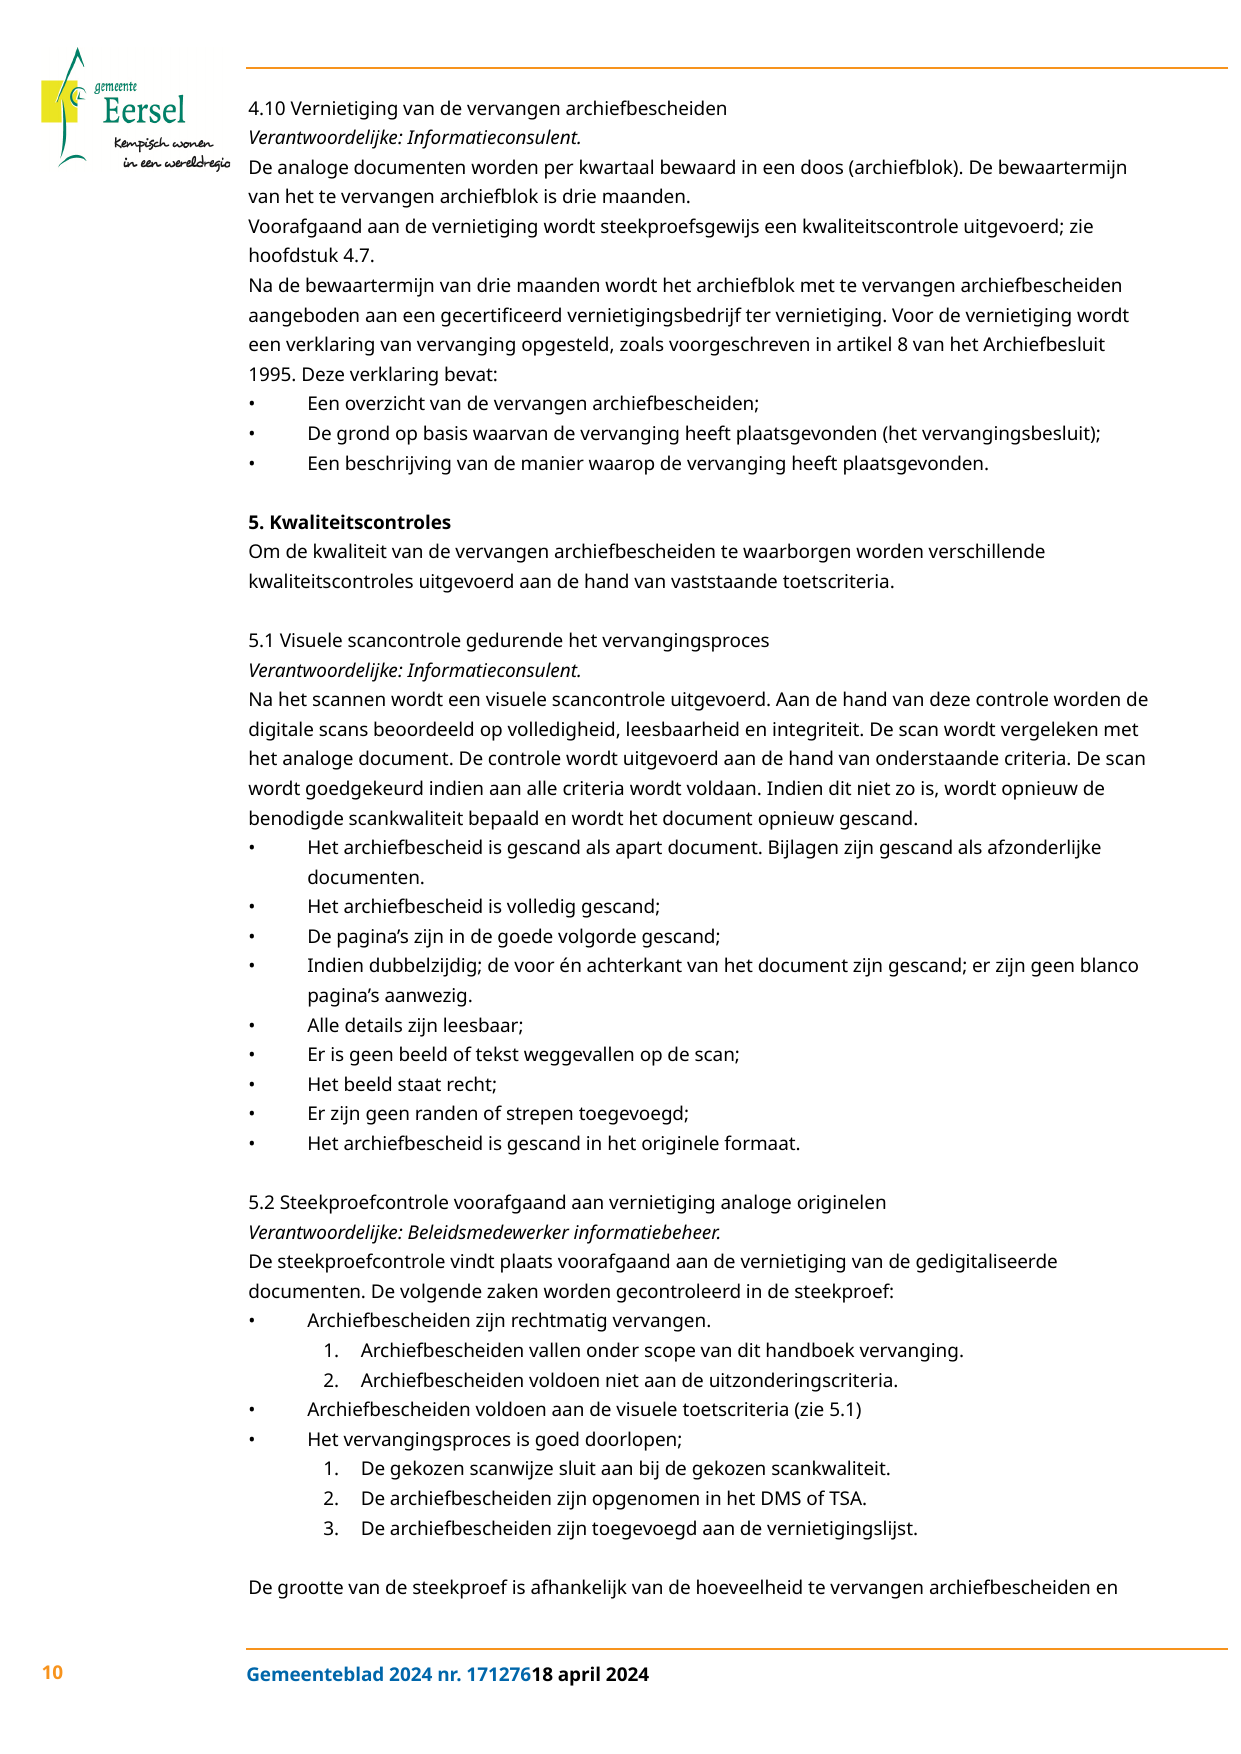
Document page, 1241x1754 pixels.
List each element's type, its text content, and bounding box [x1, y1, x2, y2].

text 5. Kwaliteitscontroles [248, 509, 1152, 535]
text Verantwoordelijke: Beleidsmedewerker informatiebeheer. [248, 1219, 1152, 1245]
text Verantwoordelijke: Informatieconsulent. [248, 124, 1152, 150]
list Een overzicht van de vervangen archiefbescheiden; [248, 391, 1152, 416]
text Na het scannen wordt een visuele scancontrole uitgevoerd. Aan de hand van deze controle worden de digitale scans beoordeeld op volledigheid, leesbaarheid en integriteit. De scan wordt vergeleken met het analoge document. De controle wordt uitgevoerd aan de hand van onderstaande criteria. De scan wordt goedgekeurd indien aan alle criteria wordt voldaan. Indien dit niet zo is, wordt opnieuw de benodigde scankwaliteit bepaald en wordt het document opnieuw gescand. [248, 686, 1152, 831]
list De grond op basis waarvan de vervanging heeft plaatsgevonden (het vervangingsbesluit); [248, 420, 1152, 446]
list Het archiefbescheid is gescand als apart document. Bijlagen zijn gescand als afzonderlijke documenten. [248, 834, 1152, 890]
text Verantwoordelijke: Informatieconsulent. [248, 657, 1152, 683]
list Er is geen beeld of tekst weggevallen op de scan; [248, 1041, 1152, 1067]
list Er zijn geen randen of strepen toegevoegd; [248, 1101, 1152, 1126]
list Archiefbescheiden voldoen aan de visuele toetscriteria (zie 5.1) [248, 1396, 1152, 1422]
picture [41, 47, 231, 172]
text De grootte van de steekproef is afhankelijk van de hoeveelheid te vervangen archiefbescheiden en [248, 1574, 1152, 1600]
text 4.10 Vernietiging van de vervangen archiefbescheiden [248, 95, 1152, 121]
text 5.2 Steekproefcontrole voorafgaand aan vernietiging analoge originelen [248, 1189, 1152, 1215]
list Het beeld staat recht; [248, 1071, 1152, 1097]
text De analoge documenten worden per kwartaal bewaard in een doos (archiefblok). De bewaartermijn van het te vervangen archiefblok is drie maanden. [248, 154, 1152, 209]
text Voorafgaand aan de vernietiging wordt steekproefsgewijs een kwaliteitscontrole uitgevoerd; zie hoofdstuk 4.7. [248, 213, 1152, 268]
list De archiefbescheiden zijn toegevoegd aan de vernietigingslijst. [323, 1515, 1152, 1541]
text De steekproefcontrole vindt plaats voorafgaand aan de vernietiging van de gedigitaliseerde documenten. De volgende zaken worden gecontroleerd in de steekproef: [248, 1248, 1152, 1304]
list De gekozen scanwijze sluit aan bij de gekozen scankwaliteit. [323, 1456, 1152, 1481]
list Het archiefbescheid is volledig gescand; [248, 893, 1152, 919]
list Archiefbescheiden vallen onder scope van dit handboek vervanging. [323, 1337, 1152, 1363]
list De archiefbescheiden zijn opgenomen in het DMS of TSA. [323, 1485, 1152, 1511]
list Het vervangingsproces is goed doorlopen; [248, 1426, 1152, 1452]
list Alle details zijn leesbaar; [248, 1012, 1152, 1038]
text 5.1 Visuele scancontrole gedurende het vervangingsproces [248, 627, 1152, 653]
list Archiefbescheiden voldoen niet aan de uitzonderingscriteria. [323, 1367, 1152, 1393]
list Indien dubbelzijdig; de voor én achterkant van het document zijn gescand; er zijn geen blanco pagina’s aanwezig. [248, 953, 1152, 1008]
list De pagina’s zijn in de goede volgorde gescand; [248, 923, 1152, 949]
list Een beschrijving van de manier waarop de vervanging heeft plaatsgevonden. [248, 450, 1152, 476]
list Het archiefbescheid is gescand in het originele formaat. [248, 1130, 1152, 1156]
text Om de kwaliteit van de vervangen archiefbescheiden te waarborgen worden verschillende kwaliteitscontroles uitgevoerd aan de hand van vaststaande toetscriteria. [248, 538, 1152, 594]
text Na de bewaartermijn van drie maanden wordt het archiefblok met te vervangen archiefbescheiden aangeboden aan een gecertificeerd vernietigingsbedrijf ter vernietiging. Voor de vernietiging wordt een verklaring van vervanging opgesteld, zoals voorgeschreven in artikel 8 van het Archiefbesluit 1995. Deze verklaring bevat: [248, 272, 1152, 387]
list Archiefbescheiden zijn rechtmatig vervangen. [248, 1308, 1152, 1333]
